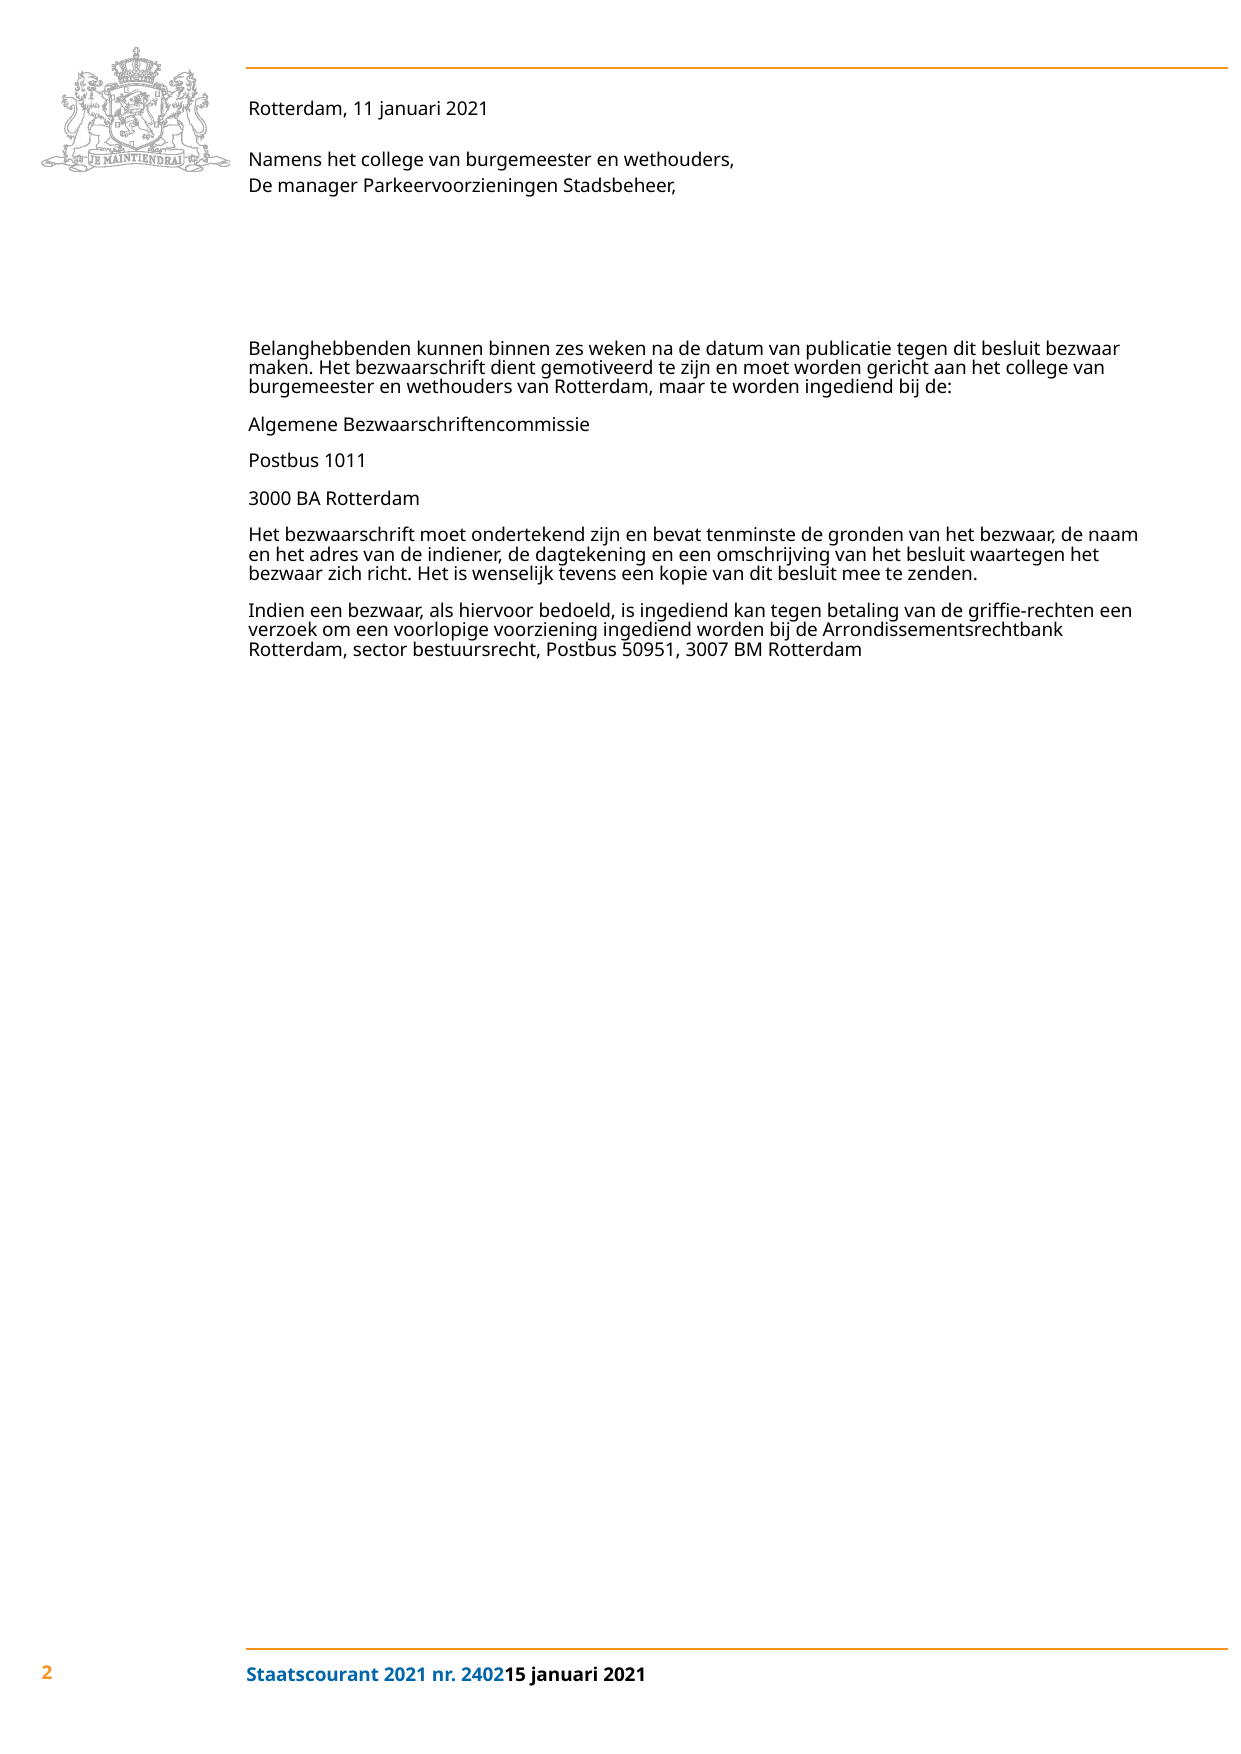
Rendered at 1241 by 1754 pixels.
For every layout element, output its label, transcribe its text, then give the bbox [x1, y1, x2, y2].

text Namens het college van burgemeester en wethouders, [248, 146, 1152, 172]
text Rotterdam, 11 januari 2021 [248, 95, 1152, 121]
picture [41, 47, 231, 172]
text 3000 BA Rotterdam [248, 489, 1152, 509]
text Postbus 1011 [248, 452, 1152, 472]
text Indien een bezwaar, als hiervoor bedoeld, is ingediend kan tegen betaling van de griffie-rechten een verzoek om een voorlopige voorziening ingediend worden bij de Arrondissementsrechtbank Rotterdam, sector bestuursrecht, Postbus 50951, 3007 BM Rotterdam [248, 602, 1152, 660]
text Belanghebbenden kunnen binnen zes weken na de datum van publicatie tegen dit besluit bezwaar maken. Het bezwaarschrift dient gemotiveerd te zijn en moet worden gericht aan het college van burgemeester en wethouders van Rotterdam, maar te worden ingediend bij de: [248, 340, 1152, 398]
text Het bezwaarschrift moet ondertekend zijn en bevat tenminste de gronden van het bezwaar, de naam en het adres van de indiener, de dagtekening en een omschrijving van het besluit waartegen het bezwaar zich richt. Het is wenselijk tevens een kopie van dit besluit mee te zenden. [248, 526, 1152, 584]
text De manager Parkeervoorzieningen Stadsbeheer, [248, 172, 1152, 198]
text Algemene Bezwaarschriftencommissie [248, 416, 1152, 435]
